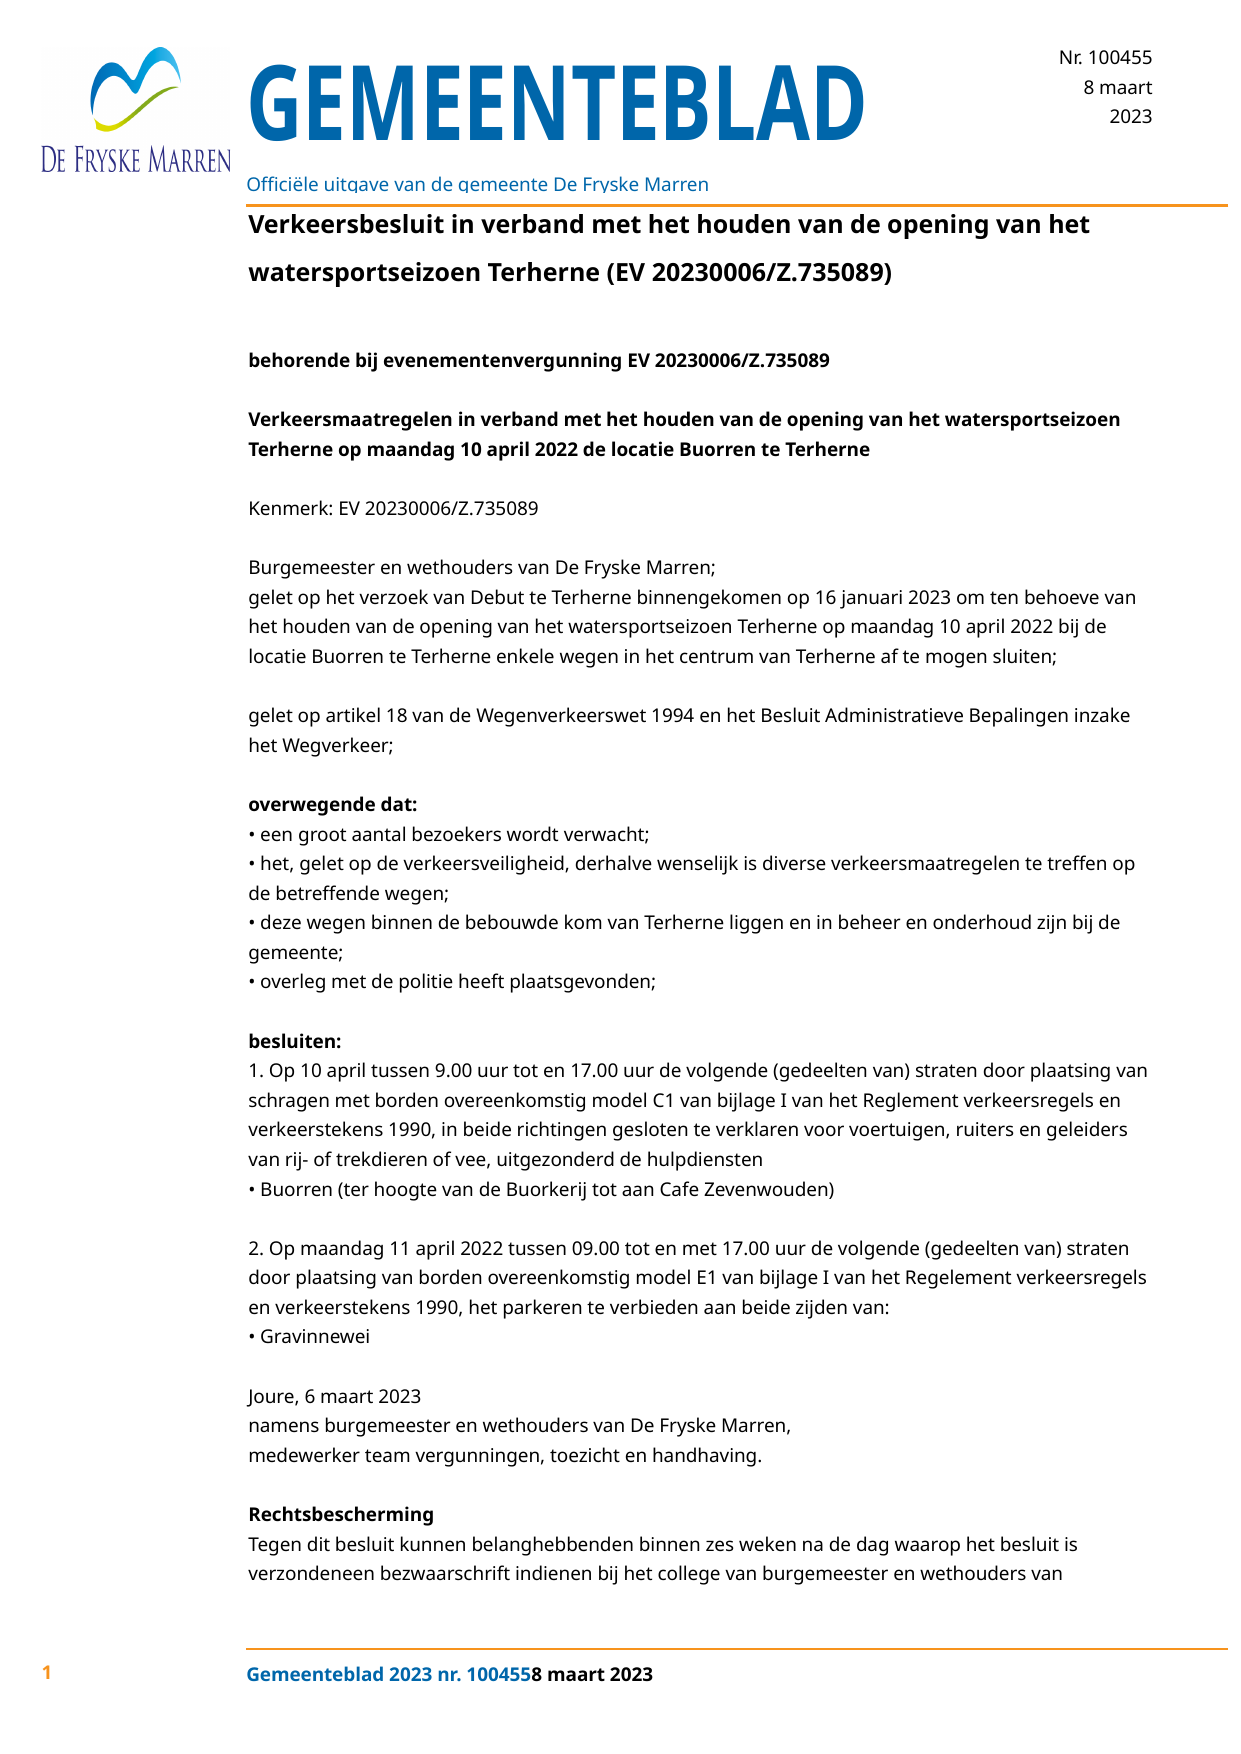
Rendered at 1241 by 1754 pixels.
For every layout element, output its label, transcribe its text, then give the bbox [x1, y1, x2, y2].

text Verkeersbesluit in verband met het houden van de opening van het watersportseizoen Terherne (EV 20230006/Z.735089) [248, 207, 1152, 288]
text 1. Op 10 april tussen 9.00 uur tot en 17.00 uur de volgende (gedeelten van) straten door plaatsing van schragen met borden overeenkomstig model C1 van bijlage I van het Reglement verkeersregels en verkeerstekens 1990, in beide richtingen gesloten te verklaren voor voertuigen, ruiters en geleiders van rij- of trekdieren of vee, uitgezonderd de hulpdiensten [248, 1057, 1152, 1172]
text Tegen dit besluit kunnen belanghebbenden binnen zes weken na de dag waarop het besluit is verzondeneen bezwaarschrift indienen bij het college van burgemeester en wethouders van [248, 1531, 1152, 1586]
text • het, gelet op de verkeersveiligheid, derhalve wenselijk is diverse verkeersmaatregelen te treffen op de betreffende wegen; [248, 850, 1152, 906]
text • overleg met de politie heeft plaatsgevonden; [248, 969, 1152, 994]
text Burgemeester en wethouders van De Fryske Marren; [248, 554, 1152, 580]
text • Buorren (ter hoogte van de Buorkerij tot aan Cafe Zevenwouden) [248, 1176, 1152, 1202]
picture [41, 47, 231, 172]
text Verkeersmaatregelen in verband met het houden van de opening van het watersportseizoen Terherne op maandag 10 april 2022 de locatie Buorren te Terherne [248, 407, 1152, 462]
text overwegende dat: [248, 791, 1152, 817]
text • deze wegen binnen de bebouwde kom van Terherne liggen en in beheer en onderhoud zijn bij de gemeente; [248, 909, 1152, 965]
text behorende bij evenementenvergunning EV 20230006/Z.735089 [248, 347, 1152, 373]
text • Gravinnewei [248, 1324, 1152, 1349]
text 2. Op maandag 11 april 2022 tussen 09.00 tot en met 17.00 uur de volgende (gedeelten van) straten door plaatsing van borden overeenkomstig model E1 van bijlage I van het Regelement verkeersregels en verkeerstekens 1990, het parkeren te verbieden aan beide zijden van: [248, 1235, 1152, 1320]
text • een groot aantal bezoekers wordt verwacht; [248, 821, 1152, 847]
text Rechtsbescherming [248, 1501, 1152, 1527]
text namens burgemeester en wethouders van De Fryske Marren, [248, 1412, 1152, 1438]
text gelet op het verzoek van Debut te Terherne binnengekomen op 16 januari 2023 om ten behoeve van het houden van de opening van het watersportseizoen Terherne op maandag 10 april 2022 bij de locatie Buorren te Terherne enkele wegen in het centrum van Terherne af te mogen sluiten; [248, 584, 1152, 669]
text Joure, 6 maart 2023 [248, 1383, 1152, 1409]
text besluiten: [248, 1028, 1152, 1054]
text Kenmerk: EV 20230006/Z.735089 [248, 495, 1152, 521]
text medewerker team vergunningen, toezicht en handhaving. [248, 1442, 1152, 1468]
text gelet op artikel 18 van de Wegenverkeerswet 1994 en het Besluit Administratieve Bepalingen inzake het Wegverkeer; [248, 702, 1152, 758]
